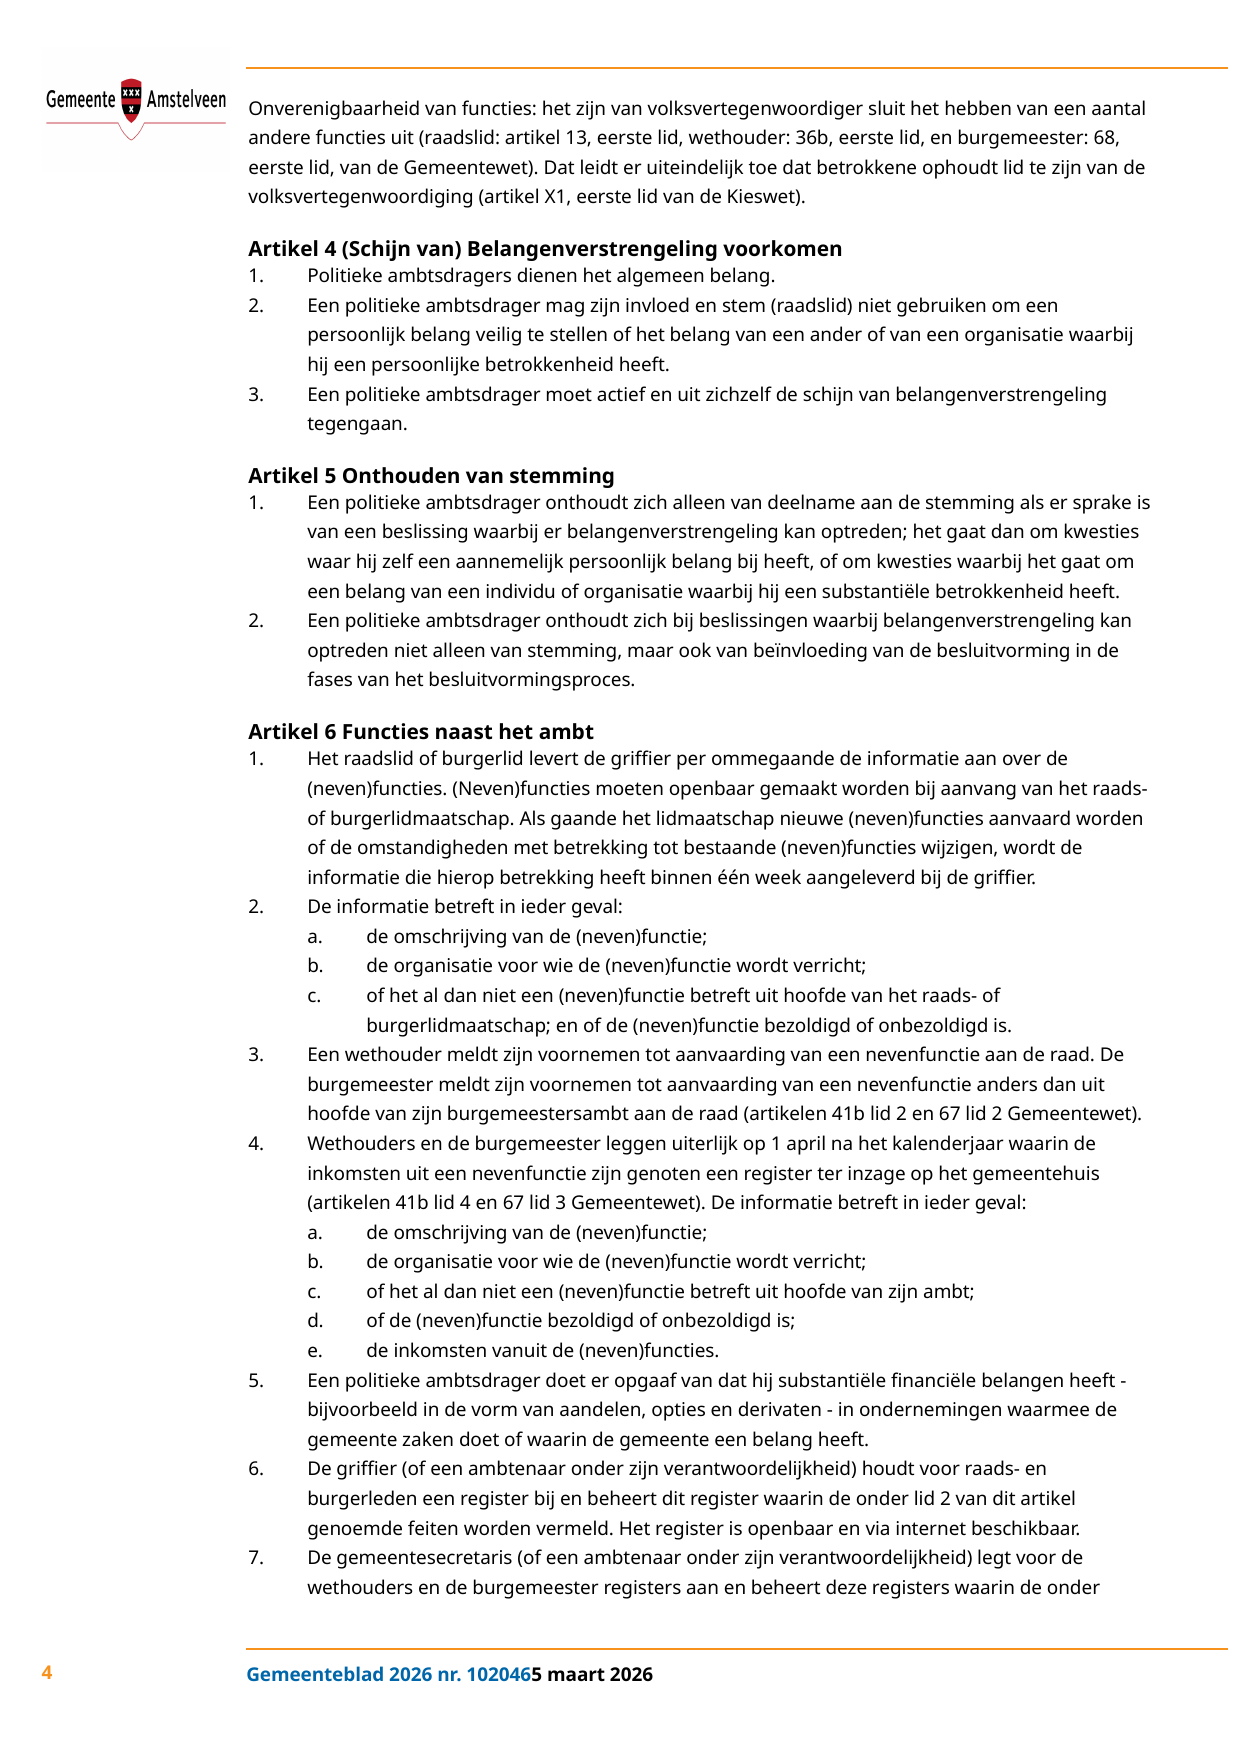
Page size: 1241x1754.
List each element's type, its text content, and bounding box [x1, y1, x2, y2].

list Een politieke ambtsdrager onthoudt zich bij beslissingen waarbij belangenverstrengeling kan optreden niet alleen van stemming, maar ook van beïnvloeding van de besluitvorming in de fases van het besluitvormingsproces. [248, 607, 1152, 692]
text Artikel 5 Onthouden van stemming [248, 461, 1152, 489]
list de organisatie voor wie de (neven)functie wordt verricht; [307, 1248, 1152, 1274]
list de organisatie voor wie de (neven)functie wordt verricht; [307, 953, 1152, 978]
list de omschrijving van de (neven)functie; [307, 923, 1152, 949]
list Wethouders en de burgemeester leggen uiterlijk op 1 april na het kalenderjaar waarin de inkomsten uit een nevenfunctie zijn genoten een register ter inzage op het gemeentehuis (artikelen 41b lid 4 en 67 lid 3 Gemeentewet). De informatie betreft in ieder geval: [248, 1130, 1152, 1215]
text Artikel 4 (Schijn van) Belangenverstrengeling voorkomen [248, 234, 1152, 262]
list of het al dan niet een (neven)functie betreft uit hoofde van zijn ambt; [307, 1278, 1152, 1304]
picture [41, 47, 231, 172]
list Een politieke ambtsdrager moet actief en uit zichzelf de schijn van belangenverstrengeling tegengaan. [248, 381, 1152, 436]
list Politieke ambtsdragers dienen het algemeen belang. [248, 262, 1152, 288]
list De griffier (of een ambtenaar onder zijn verantwoordelijkheid) houdt voor raads- en burgerleden een register bij en beheert dit register waarin de onder lid 2 van dit artikel genoemde feiten worden vermeld. Het register is openbaar en via internet beschikbaar. [248, 1456, 1152, 1540]
list Een wethouder meldt zijn voornemen tot aanvaarding van een nevenfunctie aan de raad. De burgemeester meldt zijn voornemen tot aanvaarding van een nevenfunctie anders dan uit hoofde van zijn burgemeestersambt aan de raad (artikelen 41b lid 2 en 67 lid 2 Gemeentewet). [248, 1041, 1152, 1126]
list De informatie betreft in ieder geval: [248, 893, 1152, 919]
list de inkomsten vanuit de (neven)functies. [307, 1337, 1152, 1363]
text Onverenigbaarheid van functies: het zijn van volksvertegenwoordiger sluit het hebben van een aantal andere functies uit (raadslid: artikel 13, eerste lid, wethouder: 36b, eerste lid, en burgemeester: 68, eerste lid, van de Gemeentewet). Dat leidt er uiteindelijk toe dat betrokkene ophoudt lid te zijn van de volksvertegenwoordiging (artikel X1, eerste lid van de Kieswet). [248, 95, 1152, 209]
list Een politieke ambtsdrager doet er opgaaf van dat hij substantiële financiële belangen heeft - bijvoorbeeld in de vorm van aandelen, opties en derivaten - in ondernemingen waarmee de gemeente zaken doet of waarin de gemeente een belang heeft. [248, 1367, 1152, 1452]
list of de (neven)functie bezoldigd of onbezoldigd is; [307, 1308, 1152, 1333]
list de omschrijving van de (neven)functie; [307, 1219, 1152, 1244]
list Het raadslid of burgerlid levert de griffier per ommegaande de informatie aan over de (neven)functies. (Neven)functies moeten openbaar gemaakt worden bij aanvang van het raads- of burgerlidmaatschap. Als gaande het lidmaatschap nieuwe (neven)functies aanvaard worden of de omstandigheden met betrekking tot bestaande (neven)functies wijzigen, wordt de informatie die hierop betrekking heeft binnen één week aangeleverd bij de griffier. [248, 746, 1152, 889]
list Een politieke ambtsdrager mag zijn invloed en stem (raadslid) niet gebruiken om een persoonlijk belang veilig te stellen of het belang van een ander of van een organisatie waarbij hij een persoonlijke betrokkenheid heeft. [248, 292, 1152, 377]
list of het al dan niet een (neven)functie betreft uit hoofde van het raads- of burgerlidmaatschap; en of de (neven)functie bezoldigd of onbezoldigd is. [307, 982, 1152, 1037]
list De gemeentesecretaris (of een ambtenaar onder zijn verantwoordelijkheid) legt voor de wethouders en de burgemeester registers aan en beheert deze registers waarin de onder [248, 1544, 1152, 1599]
text Artikel 6 Functies naast het ambt [248, 717, 1152, 746]
list Een politieke ambtsdrager onthoudt zich alleen van deelname aan de stemming als er sprake is van een beslissing waarbij er belangenverstrengeling kan optreden; het gaat dan om kwesties waar hij zelf een aannemelijk persoonlijk belang bij heeft, of om kwesties waarbij het gaat om een belang van een individu of organisatie waarbij hij een substantiële betrokkenheid heeft. [248, 489, 1152, 604]
